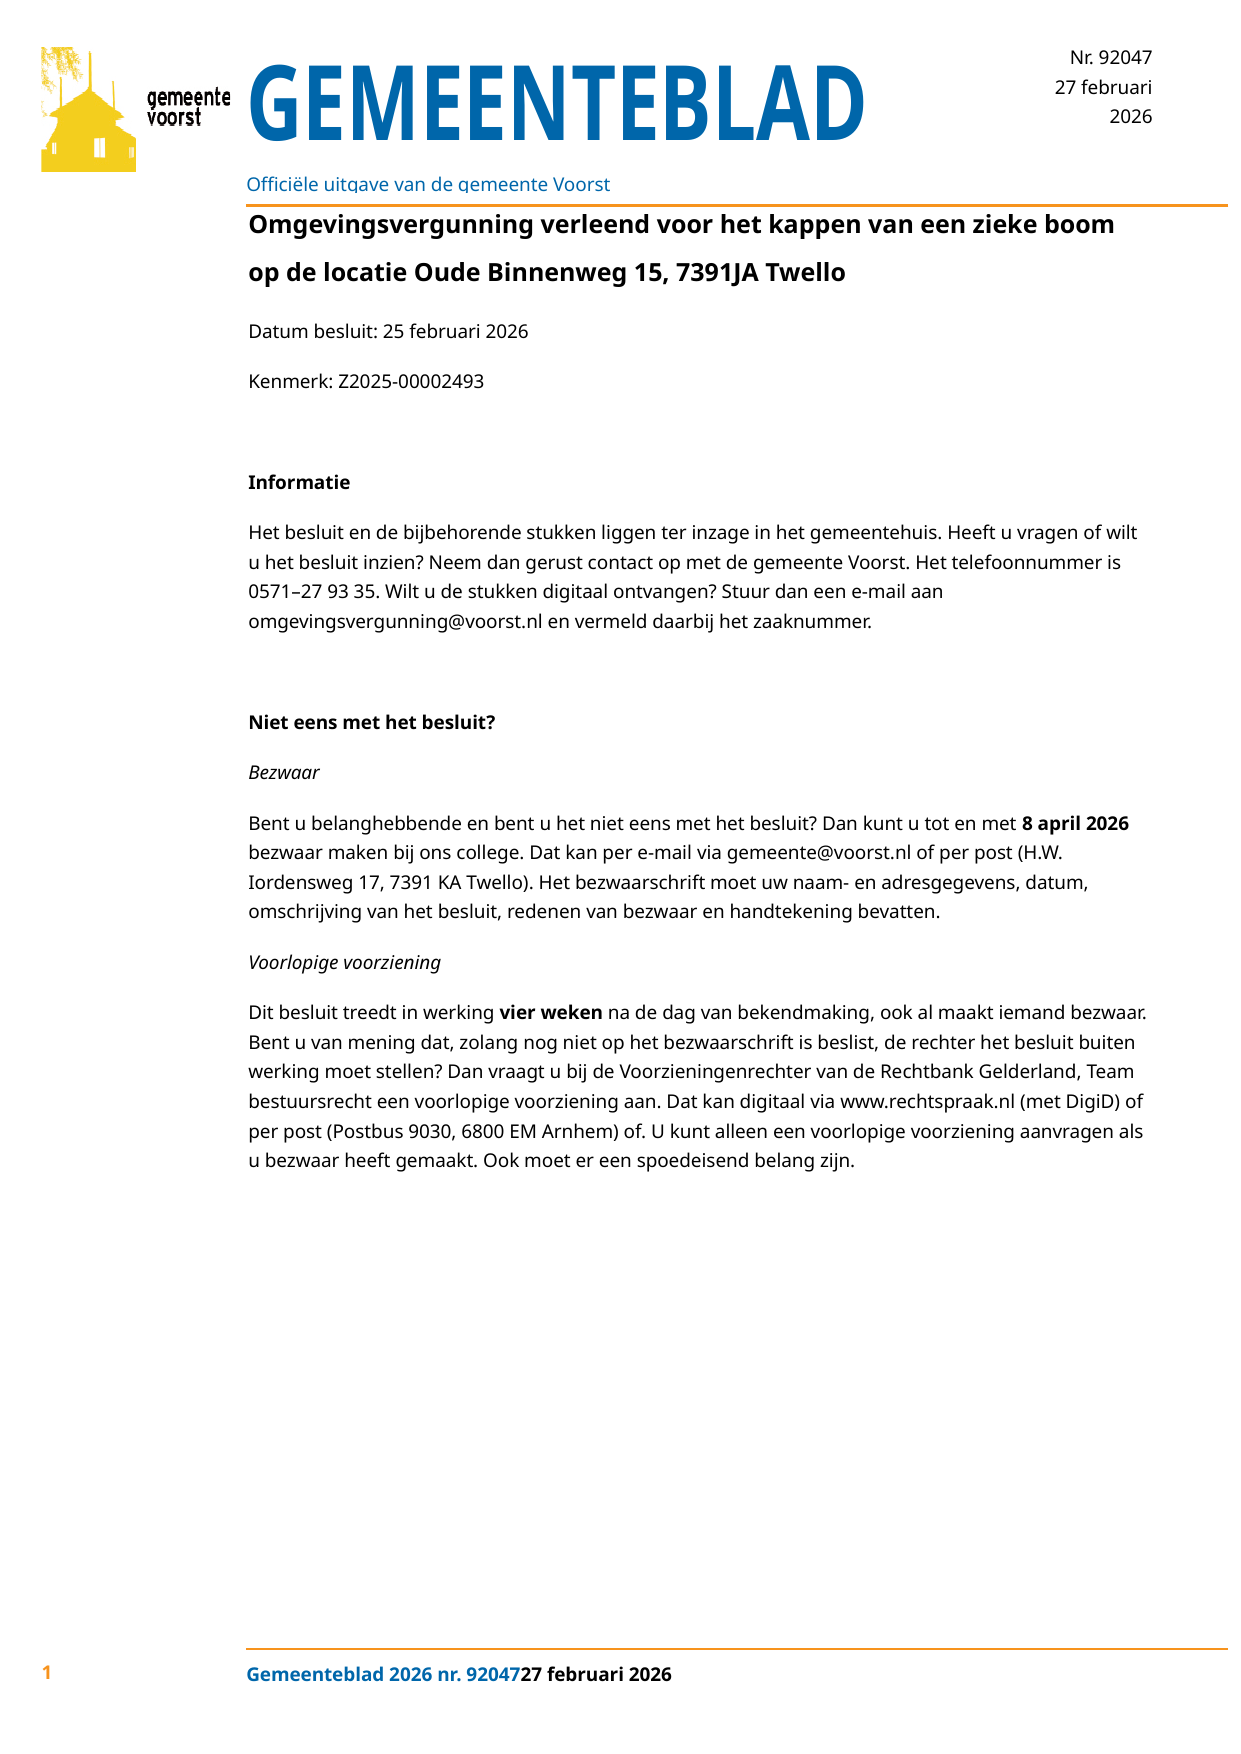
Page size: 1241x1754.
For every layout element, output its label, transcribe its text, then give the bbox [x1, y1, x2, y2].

text Niet eens met het besluit? [248, 709, 1152, 735]
picture [41, 47, 231, 172]
text Bent u belanghebbende en bent u het niet eens met het besluit? Dan kunt u tot en met 8 april 2026 bezwaar maken bij ons college. Dat kan per e-mail via gemeente@voorst.nl of per post (H.W. Iordensweg 17, 7391 KA Twello). Het bezwaarschrift moet uw naam- en adresgegevens, datum, omschrijving van het besluit, redenen van bezwaar en handtekening bevatten. [248, 810, 1152, 924]
text Bezwaar [248, 759, 1152, 785]
text Kenmerk: Z2025-00002493 [248, 368, 1152, 394]
text Datum besluit: 25 februari 2026 [248, 318, 1152, 344]
text Informatie [248, 469, 1152, 495]
text Dit besluit treedt in werking vier weken na de dag van bekendmaking, ook al maakt iemand bezwaar. Bent u van mening dat, zolang nog niet op het bezwaarschrift is beslist, de rechter het besluit buiten werking moet stellen? Dan vraagt u bij de Voorzieningenrechter van de Rechtbank Gelderland, Team bestuursrecht een voorlopige voorziening aan. Dat kan digitaal via www.rechtspraak.nl (met DigiD) of per post (Postbus 9030, 6800 EM Arnhem) of. U kunt alleen een voorlopige voorziening aanvragen als u bezwaar heeft gemaakt. Ook moet er een spoedeisend belang zijn. [248, 999, 1152, 1173]
text Voorlopige voorziening [248, 949, 1152, 975]
text Omgevingsvergunning verleend voor het kappen van een zieke boom op de locatie Oude Binnenweg 15, 7391JA Twello [248, 207, 1152, 288]
text Het besluit en de bijbehorende stukken liggen ter inzage in het gemeentehuis. Heeft u vragen of wilt u het besluit inzien? Neem dan gerust contact op met de gemeente Voorst. Het telefoonnummer is 0571–27 93 35. Wilt u de stukken digitaal ontvangen? Stuur dan een e-mail aan omgevingsvergunning@voorst.nl en vermeld daarbij het zaaknummer. [248, 519, 1152, 634]
